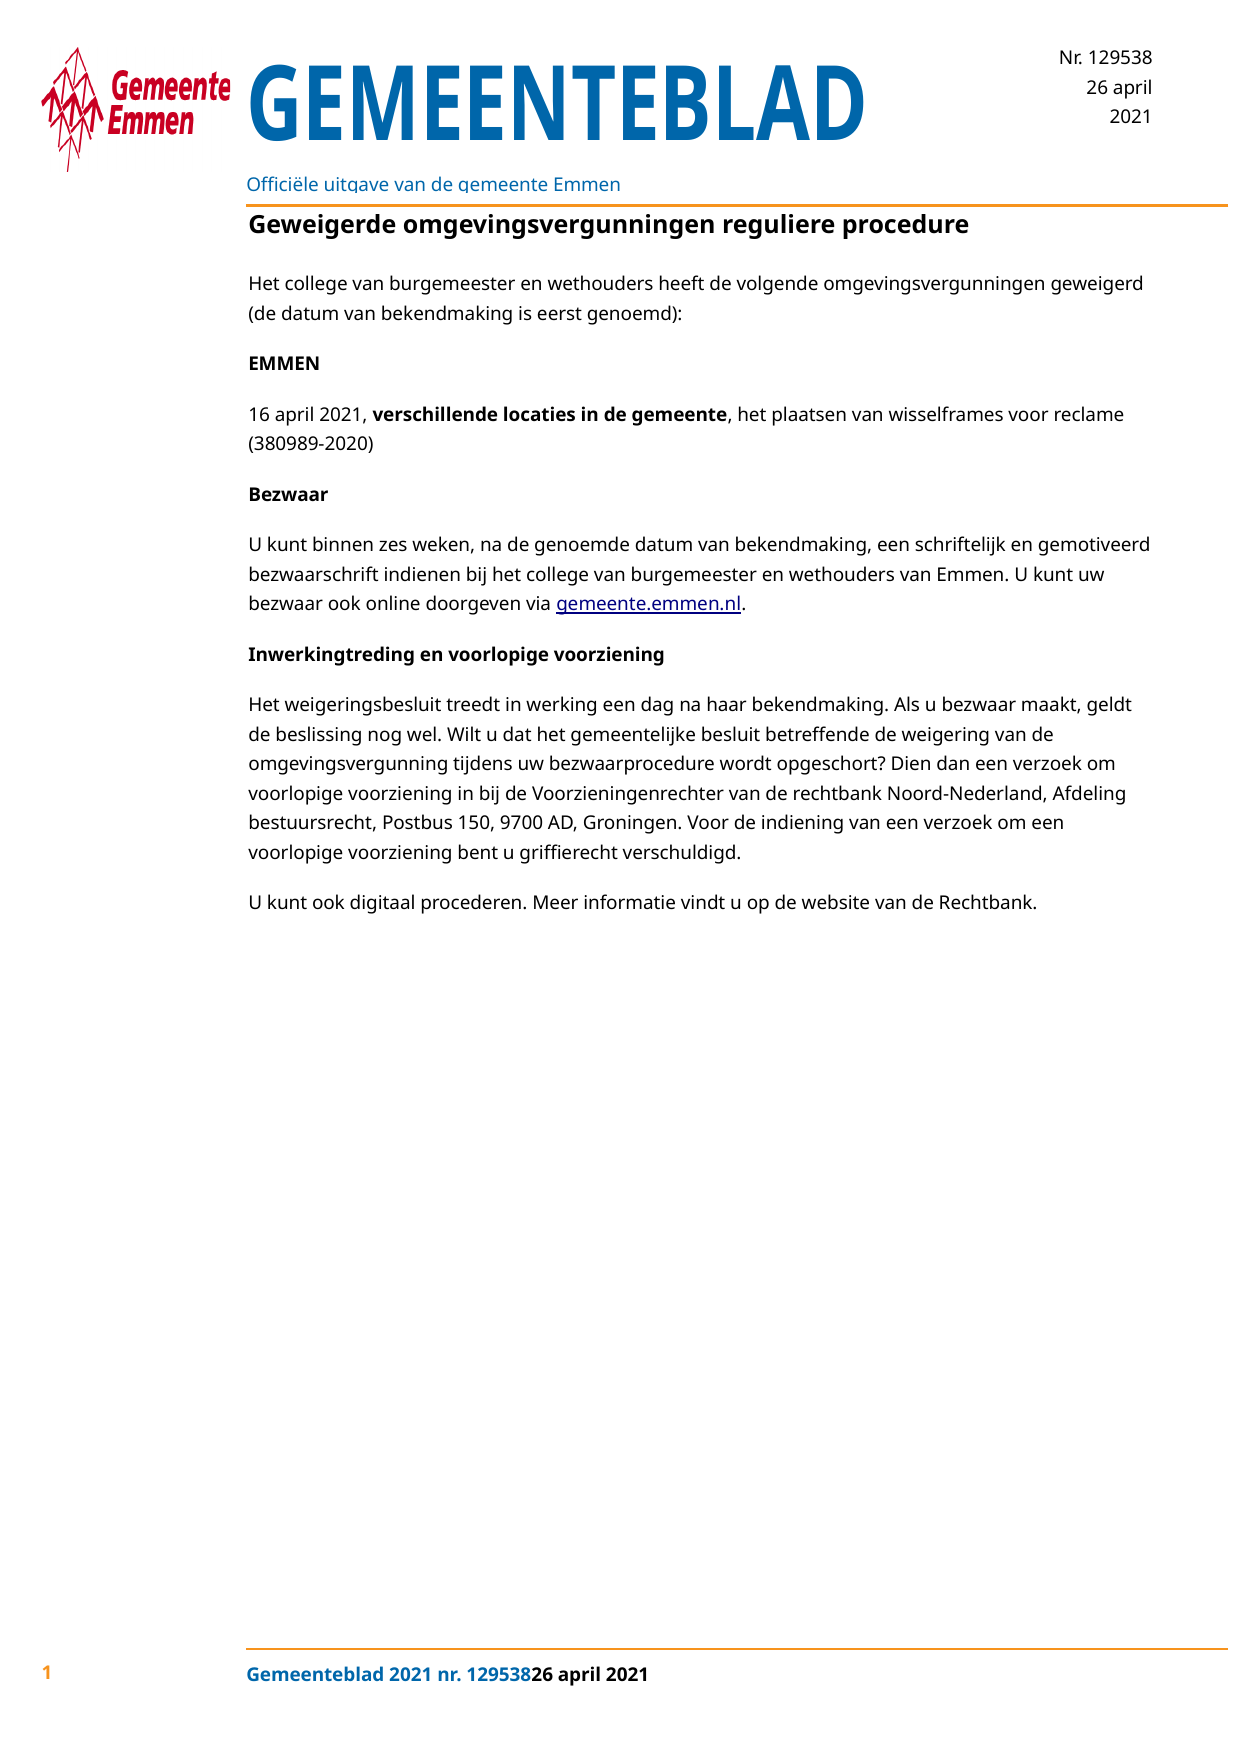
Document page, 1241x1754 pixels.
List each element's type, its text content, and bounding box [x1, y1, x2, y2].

text Het weigeringsbesluit treedt in werking een dag na haar bekendmaking. Als u bezwaar maakt, geldt de beslissing nog wel. Wilt u dat het gemeentelijke besluit betreffende de weigering van de omgevingsvergunning tijdens uw bezwaarprocedure wordt opgeschort? Dien dan een verzoek om voorlopige voorziening in bij de Voorzieningenrechter van de rechtbank Noord-Nederland, Afdeling bestuursrecht, Postbus 150, 9700 AD, Groningen. Voor de indiening van een verzoek om een voorlopige voorziening bent u griffierecht verschuldigd. [248, 691, 1152, 865]
text Inwerkingtreding en voorlopige voorziening [248, 641, 1152, 666]
text Geweigerde omgevingsvergunningen reguliere procedure [248, 207, 1152, 241]
picture [41, 47, 231, 172]
text 16 april 2021, verschillende locaties in de gemeente, het plaatsen van wisselframes voor reclame (380989-2020) [248, 401, 1152, 456]
text U kunt binnen zes weken, na de genoemde datum van bekendmaking, een schriftelijk en gemotiveerd bezwaarschrift indienen bij het college van burgemeester en wethouders van Emmen. U kunt uw bezwaar ook online doorgeven via gemeente.emmen.nl. [248, 531, 1152, 616]
text Bezwaar [248, 481, 1152, 506]
text EMMEN [248, 350, 1152, 376]
text Het college van burgemeester en wethouders heeft de volgende omgevingsvergunningen geweigerd (de datum van bekendmaking is eerst genoemd): [248, 270, 1152, 326]
text U kunt ook digitaal procederen. Meer informatie vindt u op de website van de Rechtbank. [248, 889, 1152, 915]
